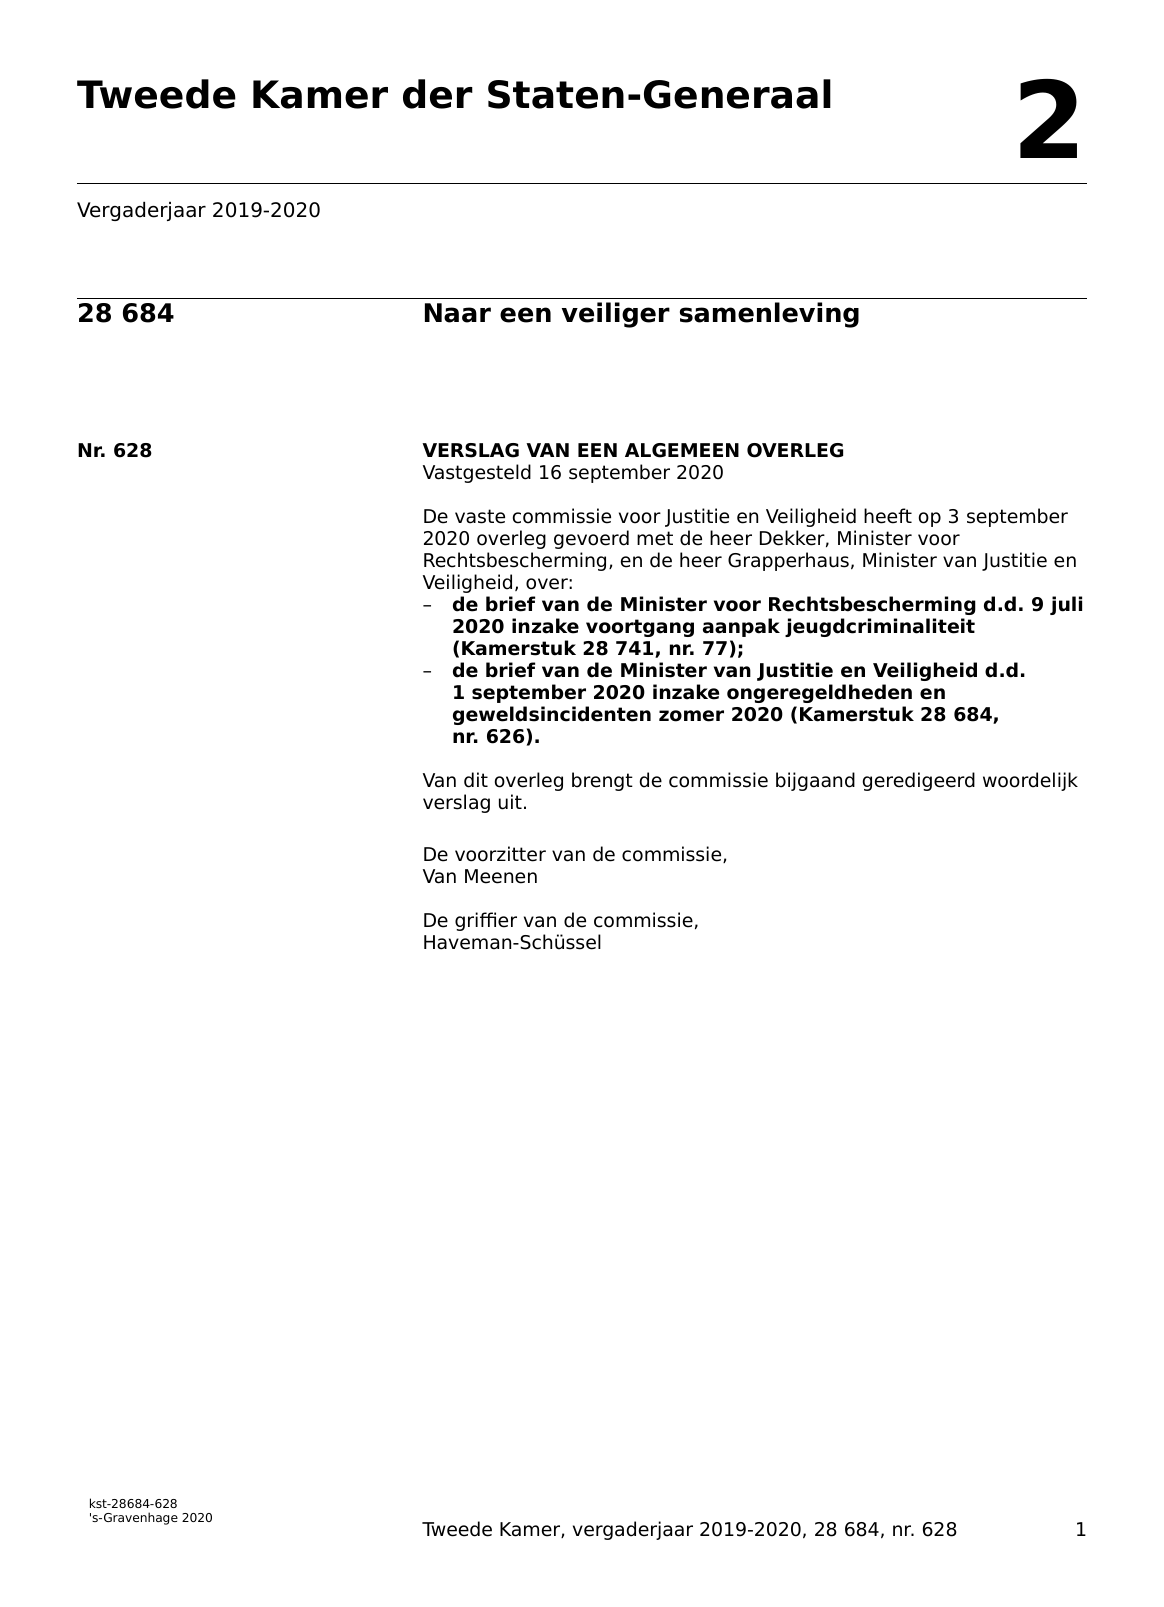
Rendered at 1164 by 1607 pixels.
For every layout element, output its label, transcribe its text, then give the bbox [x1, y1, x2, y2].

text kst-28684-628 [88, 1497, 323, 1511]
text De voorzitter van de commissie, Van Meenen [422, 844, 1087, 888]
table_header 2 [886, 59, 1087, 183]
table_header Tweede Kamer der Staten-Generaal [77, 59, 886, 183]
subtitle 28 684 Naar een veiliger samenleving [77, 299, 1087, 329]
text 's-Gravenhage 2020 [88, 1511, 323, 1525]
subtitle Nr. 628 VERSLAG VAN EEN ALGEMEEN OVERLEG [77, 440, 1087, 462]
text – de brief van de Minister van Justitie en Veiligheid d.d. 1 september 2020 inzake ongeregeldheden en geweldsincidenten zomer 2020 (Kamerstuk 28 684, nr. 626). [422, 660, 1087, 748]
text De griffier van de commissie, Haveman-Schüssel [422, 910, 1087, 954]
table_cell Vergaderjaar 2019-2020 [77, 184, 1087, 298]
text Vastgesteld 16 september 2020 [422, 462, 1087, 484]
text – de brief van de Minister voor Rechtsbescherming d.d. 9 juli 2020 inzake voortgang aanpak jeugdcriminaliteit (Kamerstuk 28 741, nr. 77); [422, 594, 1087, 660]
text Van dit overleg brengt de commissie bijgaand geredigeerd woordelijk verslag uit. [422, 770, 1087, 814]
text De vaste commissie voor Justitie en Veiligheid heeft op 3 september 2020 overleg gevoerd met de heer Dekker, Minister voor Rechtsbescherming, en de heer Grapperhaus, Minister van Justitie en Veiligheid, over: [422, 506, 1087, 594]
